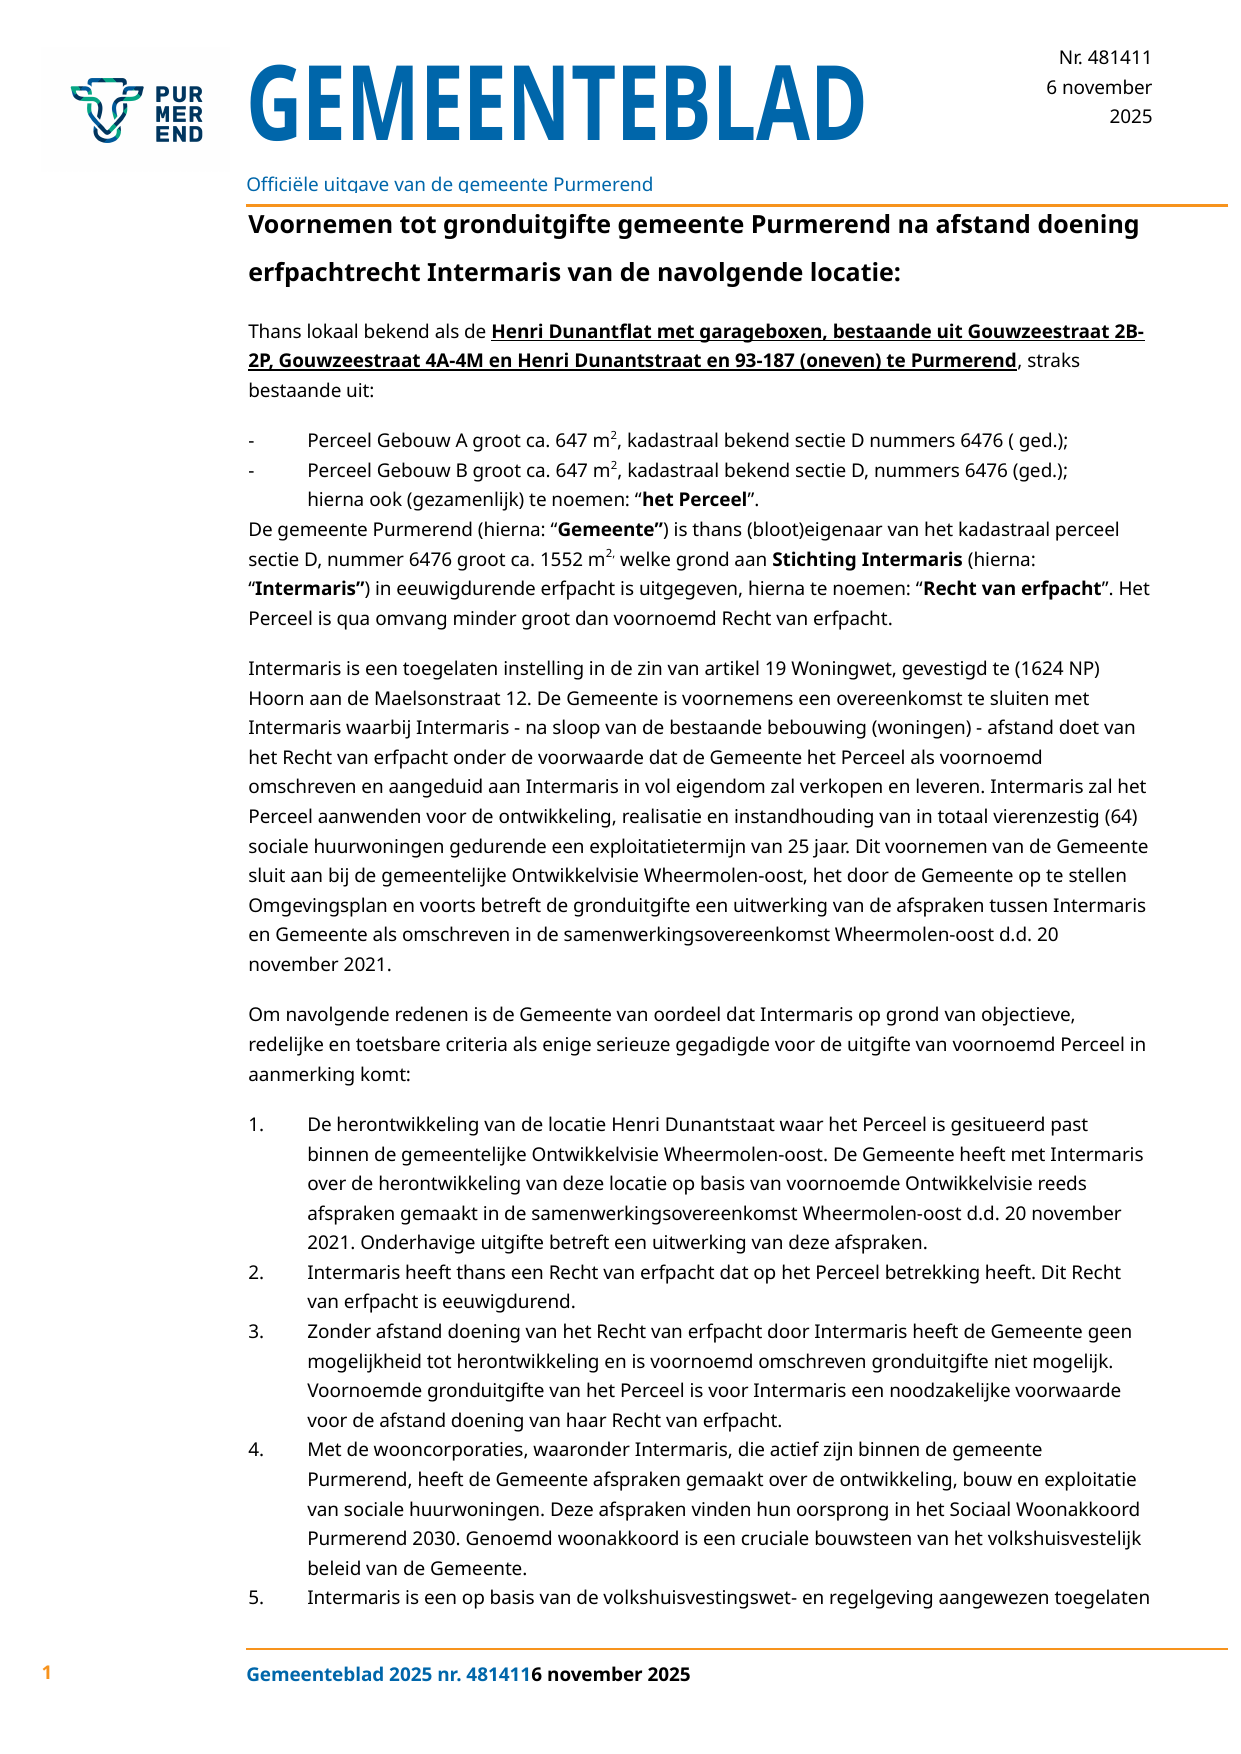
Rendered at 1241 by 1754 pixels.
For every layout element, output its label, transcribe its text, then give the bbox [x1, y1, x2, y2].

picture [41, 47, 231, 172]
list De herontwikkeling van de locatie Henri Dunantstaat waar het Perceel is gesitueerd past binnen de gemeentelijke Ontwikkelvisie Wheermolen-oost. De Gemeente heeft met Intermaris over de herontwikkeling van deze locatie op basis van voornoemde Ontwikkelvisie reeds afspraken gemaakt in de samenwerkingsovereenkomst Wheermolen-oost d.d. 20 november 2021. Onderhavige uitgifte betreft een uitwerking van deze afspraken. [248, 1111, 1152, 1255]
list Met de wooncorporaties, waaronder Intermaris, die actief zijn binnen de gemeente Purmerend, heeft de Gemeente afspraken gemaakt over de ontwikkeling, bouw en exploitatie van sociale huurwoningen. Deze afspraken vinden hun oorsprong in het Sociaal Woonakkoord Purmerend 2030. Genoemd woonakkoord is een cruciale bouwsteen van het volkshuisvestelijk beleid van de Gemeente. [248, 1437, 1152, 1581]
text Intermaris is een toegelaten instelling in de zin van artikel 19 Woningwet, gevestigd te (1624 NP) Hoorn aan de Maelsonstraat 12. De Gemeente is voornemens een overeenkomst te sluiten met Intermaris waarbij Intermaris - na sloop van de bestaande bebouwing (woningen) - afstand doet van het Recht van erfpacht onder de voorwaarde dat de Gemeente het Perceel als voornoemd omschreven en aangeduid aan Intermaris in vol eigendom zal verkopen en leveren. Intermaris zal het Perceel aanwenden voor de ontwikkeling, realisatie en instandhouding van in totaal vierenzestig (64) sociale huurwoningen gedurende een exploitatietermijn van 25 jaar. Dit voornemen van de Gemeente sluit aan bij de gemeentelijke Ontwikkelvisie Wheermolen-oost, het door de Gemeente op te stellen Omgevingsplan en voorts betreft de gronduitgifte een uitwerking van de afspraken tussen Intermaris en Gemeente als omschreven in de samenwerkingsovereenkomst Wheermolen-oost d.d. 20 november 2021. [248, 655, 1152, 977]
text Thans lokaal bekend als de Henri Dunantflat met garageboxen, bestaande uit Gouwzeestraat 2B-2P, Gouwzeestraat 4A-4M en Henri Dunantstraat en 93-187 (oneven) te Purmerend, straks bestaande uit: [248, 318, 1152, 403]
list Zonder afstand doening van het Recht van erfpacht door Intermaris heeft de Gemeente geen mogelijkheid tot herontwikkeling en is voornoemd omschreven gronduitgifte niet mogelijk. Voornoemde gronduitgifte van het Perceel is voor Intermaris een noodzakelijke voorwaarde voor de afstand doening van haar Recht van erfpacht. [248, 1318, 1152, 1433]
text De gemeente Purmerend (hierna: “Gemeente”) is thans (bloot)eigenaar van het kadastraal perceel sectie D, nummer 6476 groot ca. 1552 m2, welke grond aan Stichting Intermaris (hierna: “Intermaris”) in eeuwigdurende erfpacht is uitgegeven, hierna te noemen: “Recht van erfpacht”. Het Perceel is qua omvang minder groot dan voornoemd Recht van erfpacht. [248, 516, 1152, 631]
list Intermaris is een op basis van de volkshuisvestingswet- en regelgeving aangewezen toegelaten [248, 1584, 1152, 1610]
list Perceel Gebouw B groot ca. 647 m2, kadastraal bekend sectie D, nummers 6476 (ged.); [248, 457, 1152, 483]
list Perceel Gebouw A groot ca. 647 m2, kadastraal bekend sectie D nummers 6476 ( ged.); [248, 427, 1152, 453]
text Voornemen tot gronduitgifte gemeente Purmerend na afstand doening erfpachtrecht Intermaris van de navolgende locatie: [248, 207, 1152, 288]
list Intermaris heeft thans een Recht van erfpacht dat op het Perceel betrekking heeft. Dit Recht van erfpacht is eeuwigdurend. [248, 1259, 1152, 1314]
text Om navolgende redenen is de Gemeente van oordeel dat Intermaris op grond van objectieve, redelijke en toetsbare criteria als enige serieuze gegadigde voor de uitgifte van voornoemd Perceel in aanmerking komt: [248, 1002, 1152, 1087]
list hierna ook (gezamenlijk) te noemen: “het Perceel”. [248, 487, 1152, 512]
